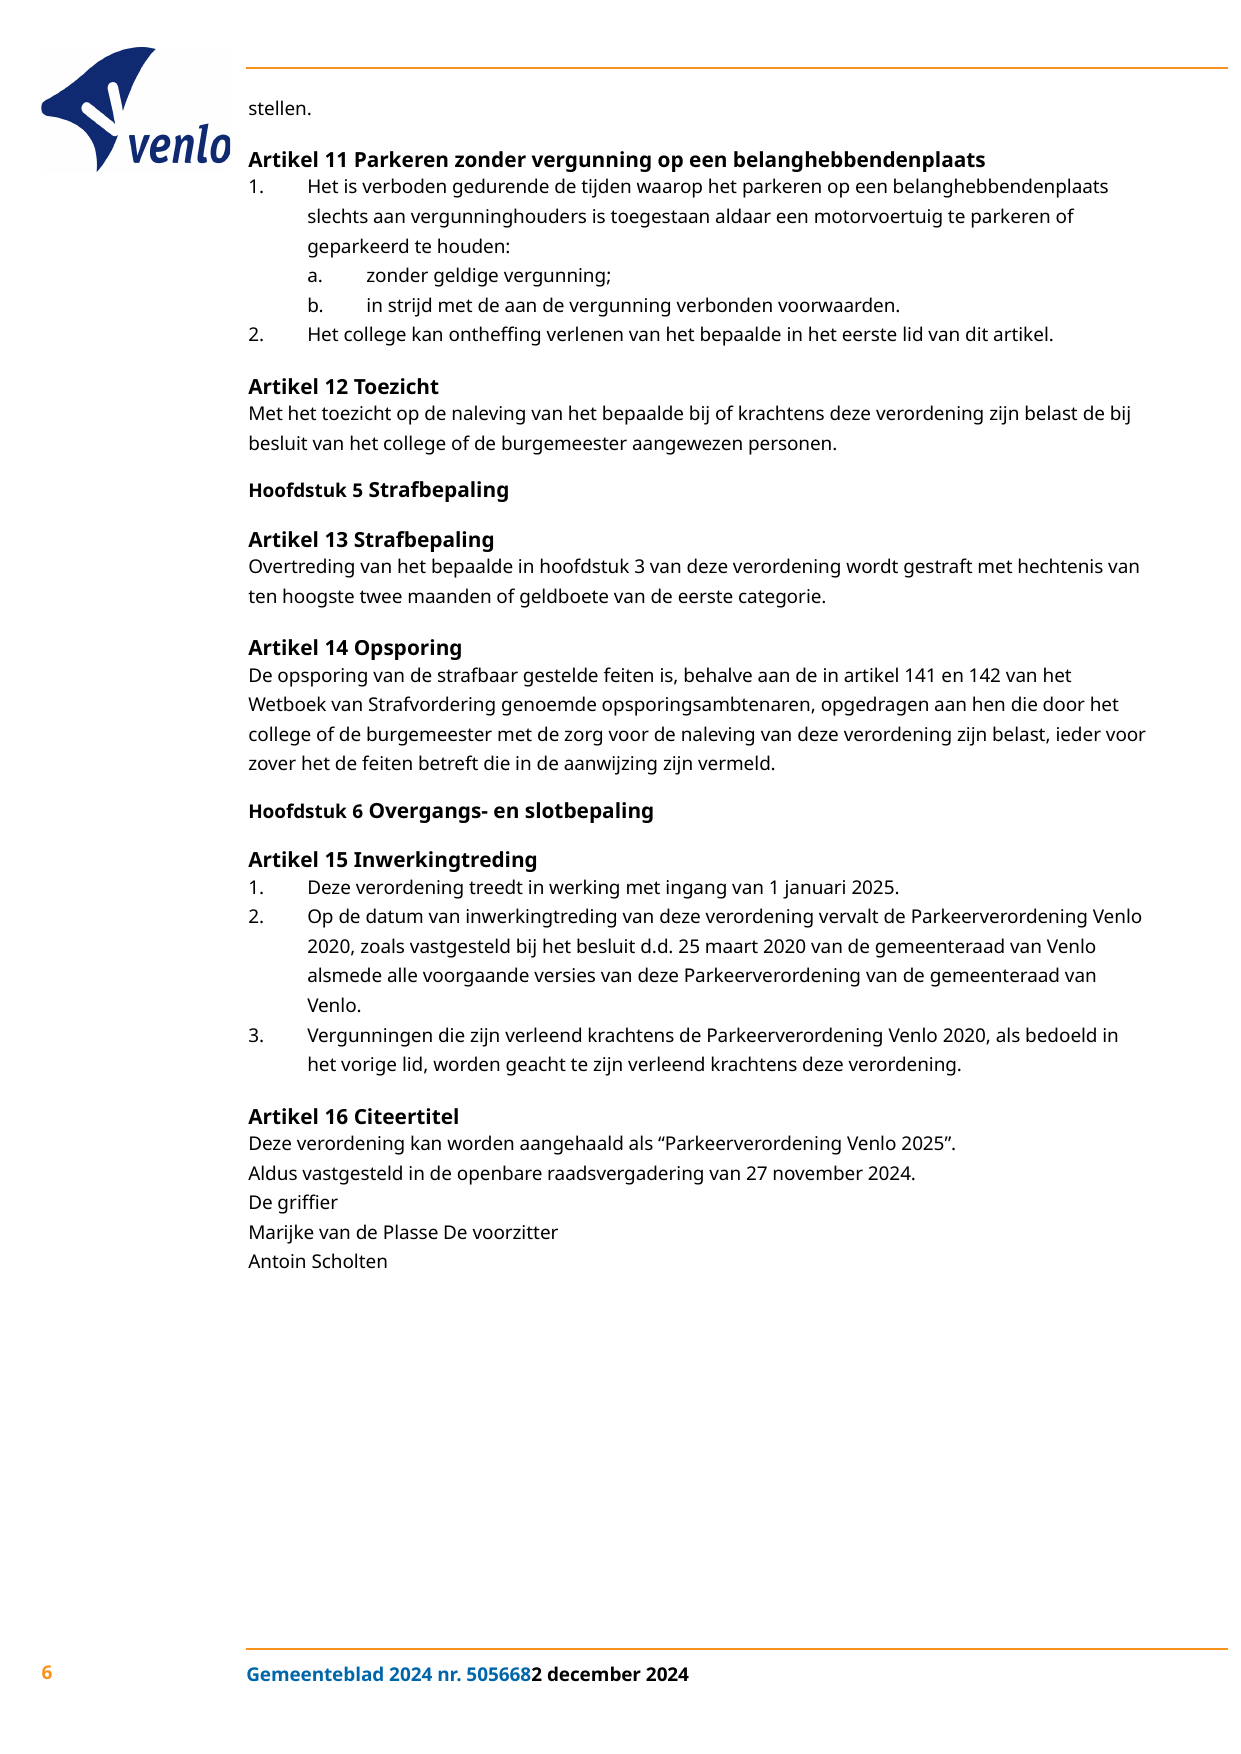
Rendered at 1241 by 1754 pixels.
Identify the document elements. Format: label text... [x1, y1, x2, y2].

text Artikel 15 Inwerkingtreding [248, 845, 1152, 874]
list in strijd met de aan de vergunning verbonden voorwaarden. [307, 292, 1152, 318]
text stellen. [248, 95, 1152, 121]
list Vergunningen die zijn verleend krachtens de Parkeerverordening Venlo 2020, als bedoeld in het vorige lid, worden geacht te zijn verleend krachtens deze verordening. [248, 1022, 1152, 1077]
text Marijke van de Plasse De voorzitter [248, 1219, 1152, 1245]
list Deze verordening treedt in werking met ingang van 1 januari 2025. [248, 874, 1152, 899]
text Hoofdstuk 6 Overgangs- en slotbepaling [248, 796, 1152, 824]
text De griffier [248, 1189, 1152, 1215]
text Met het toezicht op de naleving van het bepaalde bij of krachtens deze verordening zijn belast de bij besluit van het college of de burgemeester aangewezen personen. [248, 400, 1152, 456]
list Het is verboden gedurende de tijden waarop het parkeren op een belanghebbendenplaats slechts aan vergunninghouders is toegestaan aldaar een motorvoertuig te parkeren of geparkeerd te houden: [248, 174, 1152, 258]
list zonder geldige vergunning; [307, 262, 1152, 288]
list Op de datum van inwerkingtreding van deze verordening vervalt de Parkeerverordening Venlo 2020, zoals vastgesteld bij het besluit d.d. 25 maart 2020 van de gemeenteraad van Venlo alsmede alle voorgaande versies van deze Parkeerverordening van de gemeenteraad van Venlo. [248, 903, 1152, 1018]
text Artikel 13 Strafbepaling [248, 525, 1152, 553]
text Deze verordening kan worden aangehaald als “Parkeerverordening Venlo 2025”. [248, 1130, 1152, 1156]
text De opsporing van de strafbaar gestelde feiten is, behalve aan de in artikel 141 en 142 van het Wetboek van Strafvordering genoemde opsporingsambtenaren, opgedragen aan hen die door het college of de burgemeester met de zorg voor de naleving van deze verordening zijn belast, ieder voor zover het de feiten betreft die in de aanwijzing zijn vermeld. [248, 662, 1152, 776]
text Artikel 16 Citeertitel [248, 1102, 1152, 1130]
text Artikel 14 Opsporing [248, 633, 1152, 662]
text Hoofdstuk 5 Strafbepaling [248, 476, 1152, 504]
picture [41, 47, 231, 172]
text Aldus vastgesteld in de openbare raadsvergadering van 27 november 2024. [248, 1160, 1152, 1186]
text Overtreding van het bepaalde in hoofdstuk 3 van deze verordening wordt gestraft met hechtenis van ten hoogste twee maanden of geldboete van de eerste categorie. [248, 553, 1152, 609]
text Artikel 12 Toezicht [248, 372, 1152, 400]
text Antoin Scholten [248, 1248, 1152, 1274]
list Het college kan ontheffing verlenen van het bepaalde in het eerste lid van dit artikel. [248, 322, 1152, 347]
text Artikel 11 Parkeren zonder vergunning op een belanghebbendenplaats [248, 145, 1152, 174]
